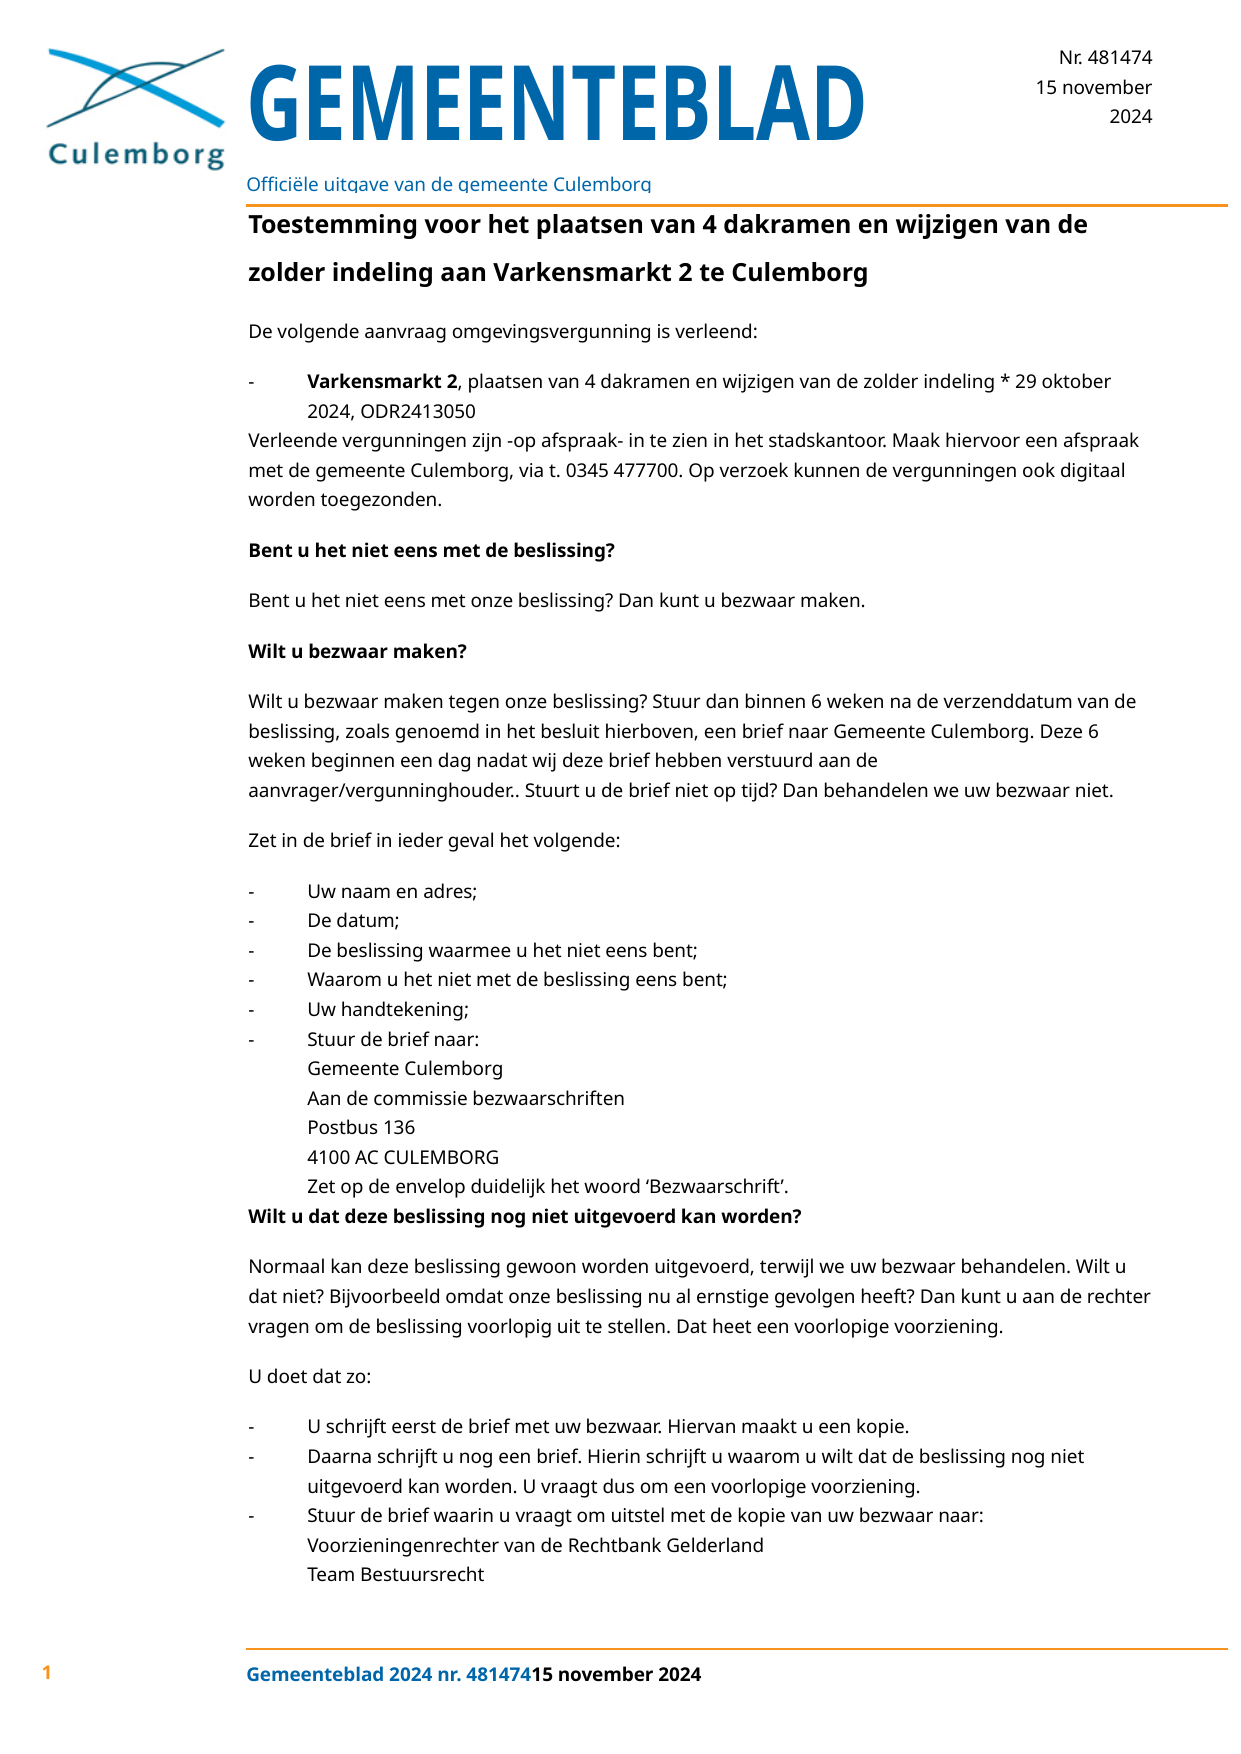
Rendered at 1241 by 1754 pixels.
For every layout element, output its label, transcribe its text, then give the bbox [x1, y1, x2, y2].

list De datum; [248, 907, 1152, 933]
list Varkensmarkt 2, plaatsen van 4 dakramen en wijzigen van de zolder indeling * 29 oktober 2024, ODR2413050 [248, 368, 1152, 424]
text Verleende vergunningen zijn -op afspraak- in te zien in het stadskantoor. Maak hiervoor een afspraak met de gemeente Culemborg, via t. 0345 477700. Op verzoek kunnen de vergunningen ook digitaal worden toegezonden. [248, 427, 1152, 512]
list Daarna schrijft u nog een brief. Hierin schrijft u waarom u wilt dat de beslissing nog niet uitgevoerd kan worden. U vraagt dus om een voorlopige voorziening. [248, 1443, 1152, 1499]
list Stuur de brief naar: [248, 1026, 1152, 1052]
list De beslissing waarmee u het niet eens bent; [248, 937, 1152, 963]
text Wilt u bezwaar maken? [248, 638, 1152, 664]
picture [41, 47, 231, 172]
text Normaal kan deze beslissing gewoon worden uitgevoerd, terwijl we uw bezwaar behandelen. Wilt u dat niet? Bijvoorbeeld omdat onze beslissing nu al ernstige gevolgen heeft? Dan kunt u aan de rechter vragen om de beslissing voorlopig uit te stellen. Dat heet een voorlopige voorziening. [248, 1254, 1152, 1339]
list Team Bestuursrecht [248, 1562, 1152, 1587]
text Wilt u bezwaar maken tegen onze beslissing? Stuur dan binnen 6 weken na de verzenddatum van de beslissing, zoals genoemd in het besluit hierboven, een brief naar Gemeente Culemborg. Deze 6 weken beginnen een dag nadat wij deze brief hebben verstuurd aan de aanvrager/vergunninghouder.. Stuurt u de brief niet op tijd? Dan behandelen we uw bezwaar niet. [248, 688, 1152, 803]
list Uw naam en adres; [248, 878, 1152, 904]
list Waarom u het niet met de beslissing eens bent; [248, 967, 1152, 992]
list Aan de commissie bezwaarschriften [248, 1085, 1152, 1111]
list U schrijft eerst de brief met uw bezwaar. Hiervan maakt u een kopie. [248, 1414, 1152, 1439]
text Bent u het niet eens met onze beslissing? Dan kunt u bezwaar maken. [248, 587, 1152, 613]
list Gemeente Culemborg [248, 1055, 1152, 1081]
text Toestemming voor het plaatsen van 4 dakramen en wijzigen van de zolder indeling aan Varkensmarkt 2 te Culemborg [248, 207, 1152, 288]
text Bent u het niet eens met de beslissing? [248, 537, 1152, 563]
text U doet dat zo: [248, 1363, 1152, 1389]
list Uw handtekening; [248, 996, 1152, 1022]
list Voorzieningenrechter van de Rechtbank Gelderland [248, 1532, 1152, 1558]
list 4100 AC CULEMBORG [248, 1144, 1152, 1170]
list Postbus 136 [248, 1114, 1152, 1140]
text De volgende aanvraag omgevingsvergunning is verleend: [248, 318, 1152, 344]
list Stuur de brief waarin u vraagt om uitstel met de kopie van uw bezwaar naar: [248, 1502, 1152, 1528]
text Wilt u dat deze beslissing nog niet uitgevoerd kan worden? [248, 1203, 1152, 1229]
list Zet op de envelop duidelijk het woord ‘Bezwaarschrift’. [248, 1174, 1152, 1199]
text Zet in de brief in ieder geval het volgende: [248, 827, 1152, 853]
